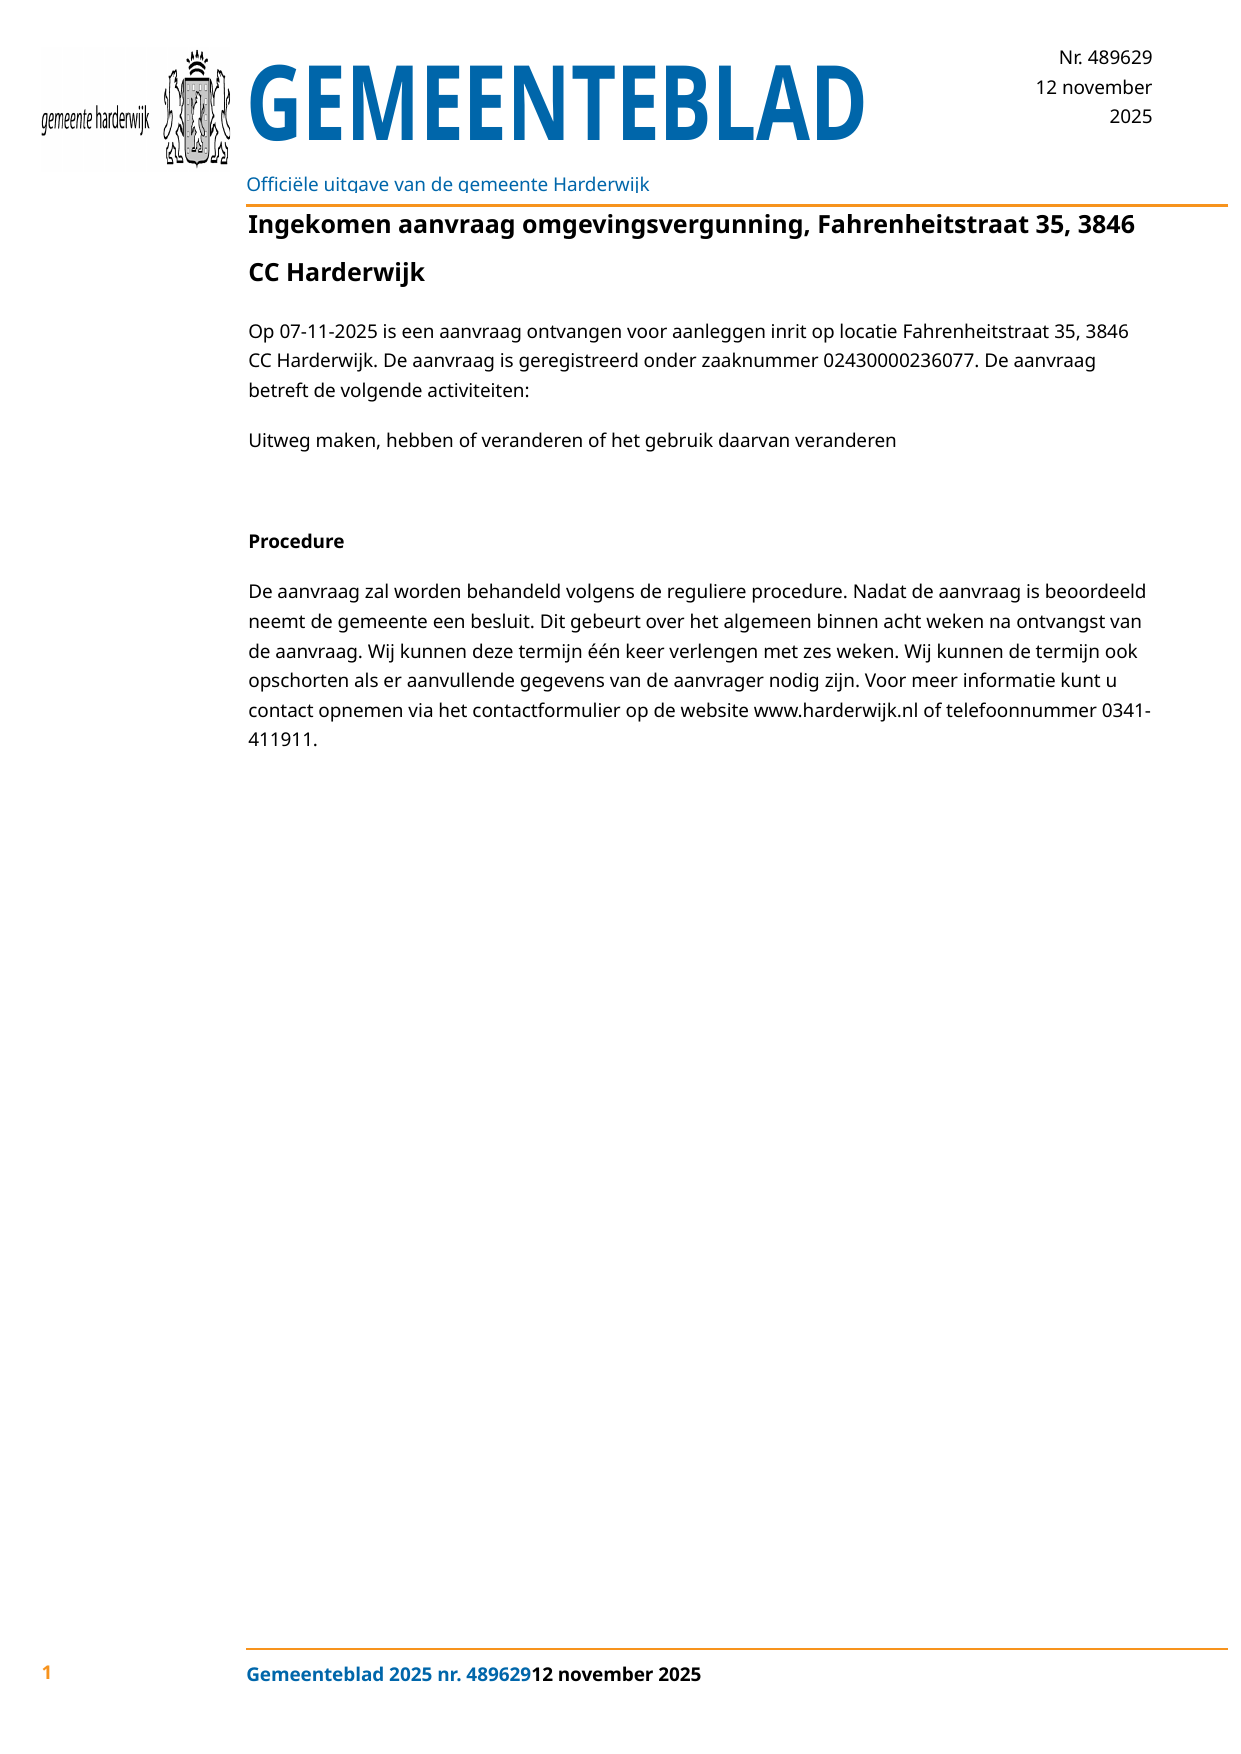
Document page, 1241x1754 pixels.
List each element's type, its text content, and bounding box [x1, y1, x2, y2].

text Op 07-11-2025 is een aanvraag ontvangen voor aanleggen inrit op locatie Fahrenheitstraat 35, 3846 CC Harderwijk. De aanvraag is geregistreerd onder zaaknummer 02430000236077. De aanvraag betreft de volgende activiteiten: [248, 318, 1152, 403]
picture [41, 47, 231, 172]
text Uitweg maken, hebben of veranderen of het gebruik daarvan veranderen [248, 427, 1152, 453]
text De aanvraag zal worden behandeld volgens de reguliere procedure. Nadat de aanvraag is beoordeeld neemt de gemeente een besluit. Dit gebeurt over het algemeen binnen acht weken na ontvangst van de aanvraag. Wij kunnen deze termijn één keer verlengen met zes weken. Wij kunnen de termijn ook opschorten als er aanvullende gegevens van de aanvrager nodig zijn. Voor meer informatie kunt u contact opnemen via het contactformulier op de website www.harderwijk.nl of telefoonnummer 0341-411911. [248, 579, 1152, 752]
text Procedure [248, 528, 1152, 554]
text Ingekomen aanvraag omgevingsvergunning, Fahrenheitstraat 35, 3846 CC Harderwijk [248, 207, 1152, 288]
